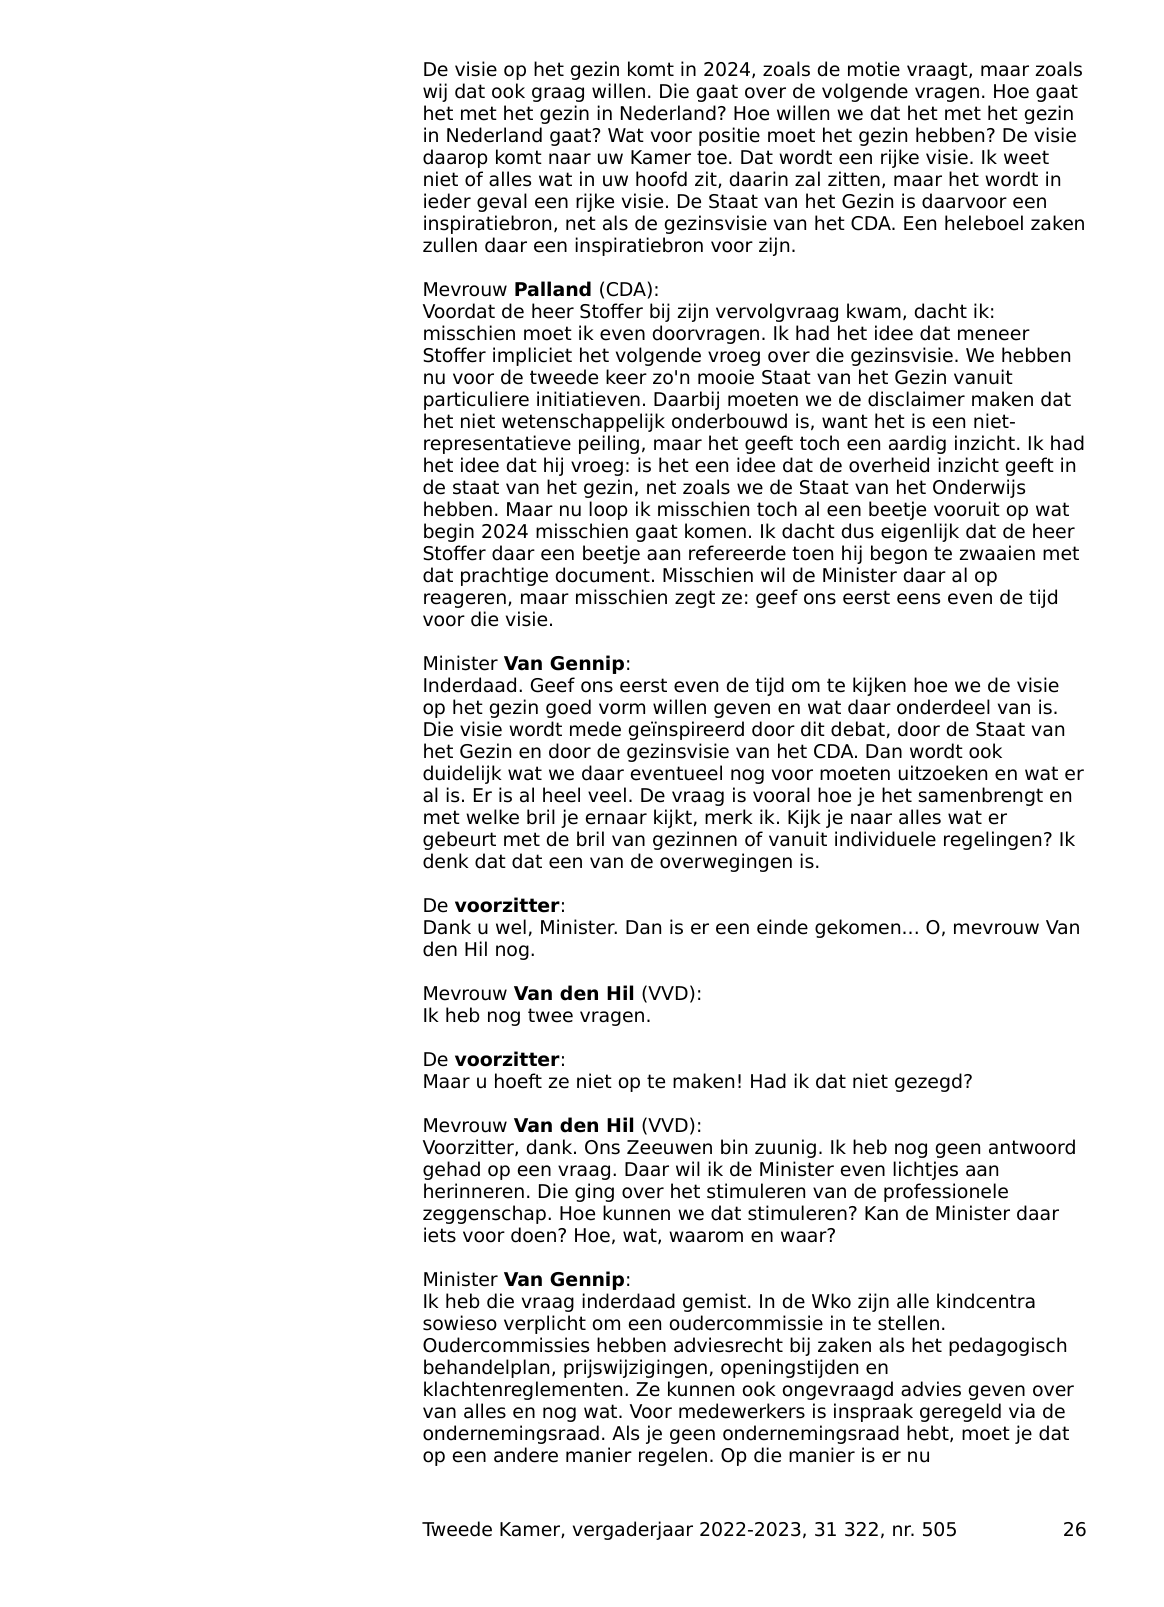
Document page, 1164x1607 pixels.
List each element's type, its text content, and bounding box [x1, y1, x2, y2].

text De visie op het gezin komt in 2024, zoals de motie vraagt, maar zoals wij dat ook graag willen. Die gaat over de volgende vragen. Hoe gaat het met het gezin in Nederland? Hoe willen we dat het met het gezin in Nederland gaat? Wat voor positie moet het gezin hebben? De visie daarop komt naar uw Kamer toe. Dat wordt een rijke visie. Ik weet niet of alles wat in uw hoofd zit, daarin zal zitten, maar het wordt in ieder geval een rijke visie. De Staat van het Gezin is daarvoor een inspiratiebron, net als de gezinsvisie van het CDA. Een heleboel zaken zullen daar een inspiratiebron voor zijn. [422, 59, 1087, 257]
text De voorzitter: [422, 895, 1087, 917]
text Voorzitter, dank. Ons Zeeuwen bin zuunig. Ik heb nog geen antwoord gehad op een vraag. Daar wil ik de Minister even lichtjes aan herinneren. Die ging over het stimuleren van de professionele zeggenschap. Hoe kunnen we dat stimuleren? Kan de Minister daar iets voor doen? Hoe, wat, waarom en waar? [422, 1137, 1087, 1247]
text Inderdaad. Geef ons eerst even de tijd om te kijken hoe we de visie op het gezin goed vorm willen geven en wat daar onderdeel van is. Die visie wordt mede geïnspireerd door dit debat, door de Staat van het Gezin en door de gezinsvisie van het CDA. Dan wordt ook duidelijk wat we daar eventueel nog voor moeten uitzoeken en wat er al is. Er is al heel veel. De vraag is vooral hoe je het samenbrengt en met welke bril je ernaar kijkt, merk ik. Kijk je naar alles wat er gebeurt met de bril van gezinnen of vanuit individuele regelingen? Ik denk dat dat een van de overwegingen is. [422, 675, 1087, 873]
text De voorzitter: [422, 1049, 1087, 1071]
text Ik heb die vraag inderdaad gemist. In de Wko zijn alle kindcentra sowieso verplicht om een oudercommissie in te stellen. Oudercommissies hebben adviesrecht bij zaken als het pedagogisch behandelplan, prijswijzigingen, openingstijden en klachtenreglementen. Ze kunnen ook ongevraagd advies geven over van alles en nog wat. Voor medewerkers is inspraak geregeld via de ondernemingsraad. Als je geen ondernemingsraad hebt, moet je dat op een andere manier regelen. Op die manier is er nu [422, 1291, 1087, 1467]
text Mevrouw Palland (CDA): [422, 279, 1087, 301]
text Mevrouw Van den Hil (VVD): [422, 983, 1087, 1005]
text Ik heb nog twee vragen. [422, 1005, 1087, 1027]
text Dank u wel, Minister. Dan is er een einde gekomen... O, mevrouw Van den Hil nog. [422, 917, 1087, 961]
text Maar u hoeft ze niet op te maken! Had ik dat niet gezegd? [422, 1071, 1087, 1093]
text Minister Van Gennip: [422, 1269, 1087, 1291]
text Minister Van Gennip: [422, 653, 1087, 675]
text Voordat de heer Stoffer bij zijn vervolgvraag kwam, dacht ik: misschien moet ik even doorvragen. Ik had het idee dat meneer Stoffer impliciet het volgende vroeg over die gezinsvisie. We hebben nu voor de tweede keer zo'n mooie Staat van het Gezin vanuit particuliere initiatieven. Daarbij moeten we de disclaimer maken dat het niet wetenschappelijk onderbouwd is, want het is een niet-representatieve peiling, maar het geeft toch een aardig inzicht. Ik had het idee dat hij vroeg: is het een idee dat de overheid inzicht geeft in de staat van het gezin, net zoals we de Staat van het Onderwijs hebben. Maar nu loop ik misschien toch al een beetje vooruit op wat begin 2024 misschien gaat komen. Ik dacht dus eigenlijk dat de heer Stoffer daar een beetje aan refereerde toen hij begon te zwaaien met dat prachtige document. Misschien wil de Minister daar al op reageren, maar misschien zegt ze: geef ons eerst eens even de tijd voor die visie. [422, 301, 1087, 631]
text Mevrouw Van den Hil (VVD): [422, 1115, 1087, 1137]
